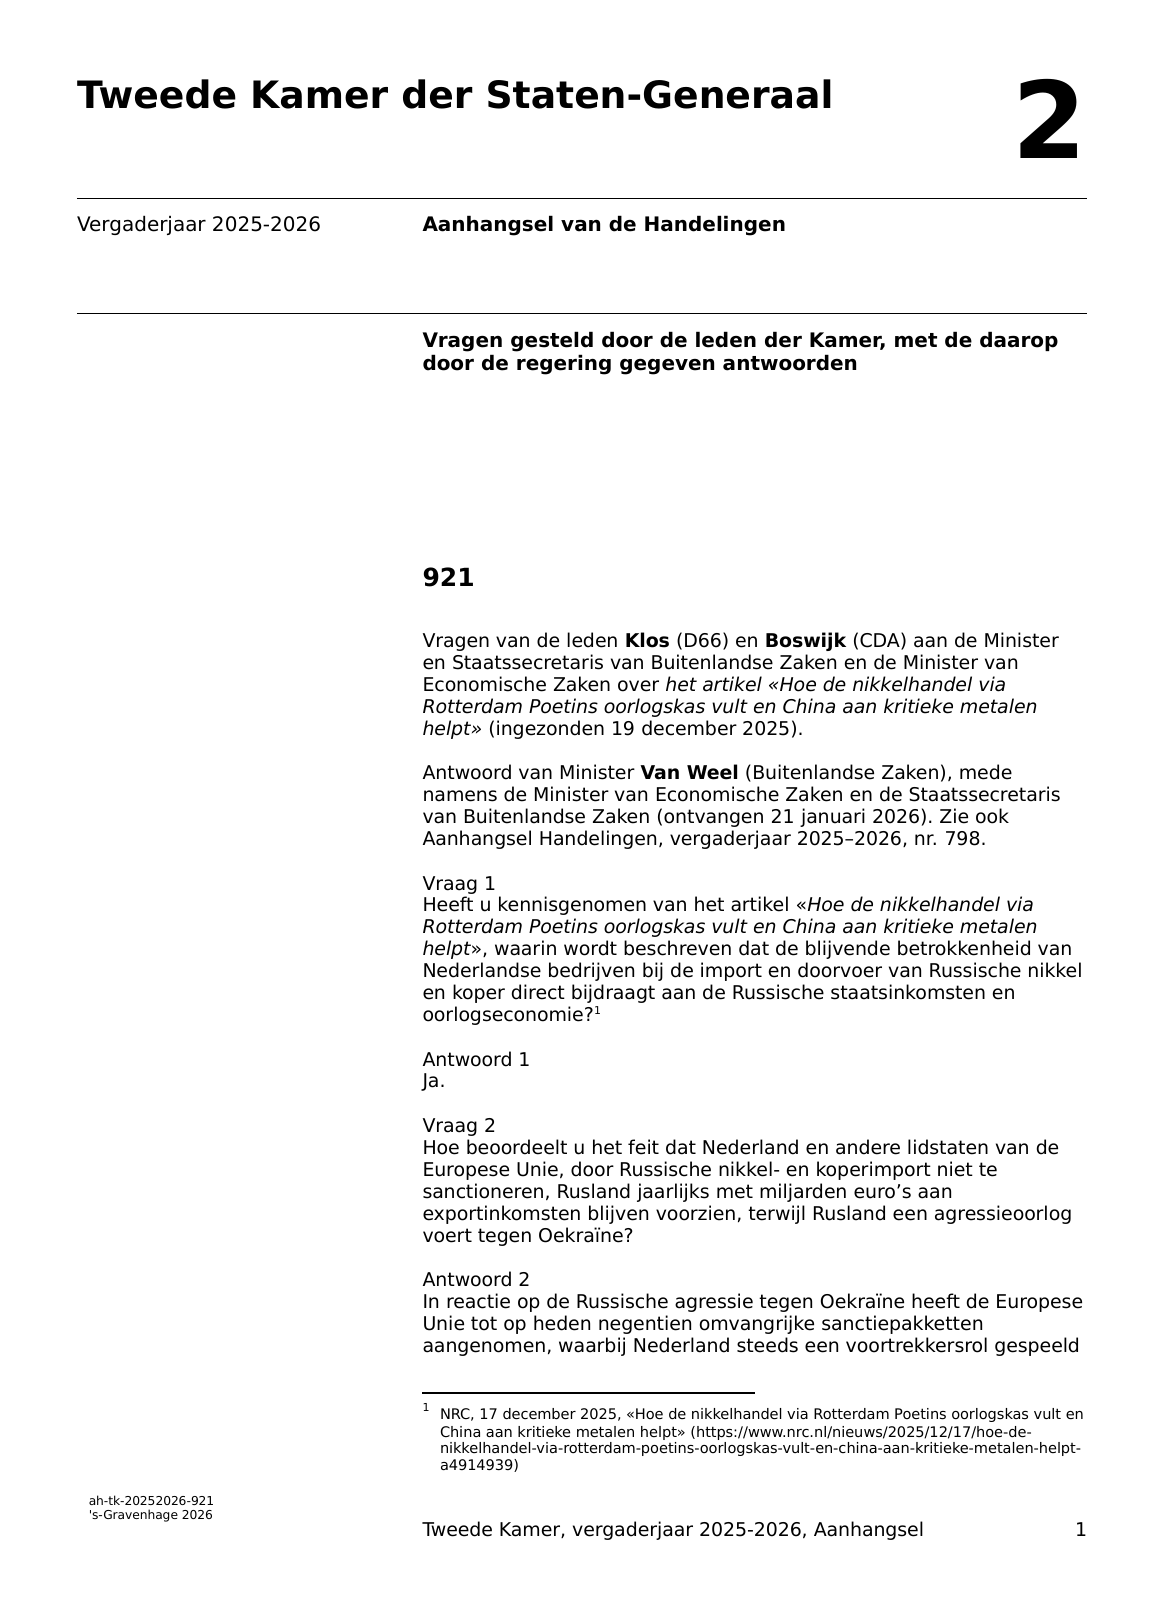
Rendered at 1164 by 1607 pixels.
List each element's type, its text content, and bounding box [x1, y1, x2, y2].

table_header 2 [886, 59, 1087, 198]
text 's-Gravenhage 2026 [88, 1508, 323, 1522]
text Ja. [422, 1070, 1087, 1092]
text In reactie op de Russische agressie tegen Oekraïne heeft de Europese Unie tot op heden negentien omvangrijke sanctiepakketten aangenomen, waarbij Nederland steeds een voortrekkersrol gespeeld [422, 1291, 1087, 1357]
table_cell Vergaderjaar 2025-2026 [77, 199, 422, 313]
text Heeft u kennisgenomen van het artikel «Hoe de nikkelhandel via Rotterdam Poetins oorlogskas vult en China aan kritieke metalen helpt», waarin wordt beschreven dat de blijvende betrokkenheid van Nederlandse bedrijven bij de import en doorvoer van Russische nikkel en koper direct bijdraagt aan de Russische staatsinkomsten en oorlogseconomie? [422, 894, 1087, 1026]
text 921 [422, 563, 1087, 592]
table_cell Aanhangsel van de Handelingen [422, 199, 1087, 313]
text NRC, 17 december 2025, «Hoe de nikkelhandel via Rotterdam Poetins oorlogskas vult en China aan kritieke metalen helpt» (https://www.nrc.nl/nieuws/2025/12/17/hoe-de-nikkelhandel-via-rotterdam-poetins-oorlogskas-vult-en-china-aan-kritieke-metalen-helpt-a4914939) [422, 1402, 1087, 1474]
text ah-tk-20252026-921 [88, 1494, 323, 1508]
text Vraag 2 [422, 1114, 1087, 1137]
text Antwoord van Minister Van Weel (Buitenlandse Zaken), mede namens de Minister van Economische Zaken en de Staatssecretaris van Buitenlandse Zaken (ontvangen 21 januari 2026). Zie ook Aanhangsel Handelingen, vergaderjaar 2025–2026, nr. 798. [422, 762, 1087, 850]
table_header Tweede Kamer der Staten-Generaal [77, 59, 886, 198]
table_cell [77, 314, 422, 375]
text Antwoord 2 [422, 1269, 1087, 1291]
text Vragen van de leden Klos (D66) en Boswijk (CDA) aan de Minister en Staatssecretaris van Buitenlandse Zaken en de Minister van Economische Zaken over het artikel «Hoe de nikkelhandel via Rotterdam Poetins oorlogskas vult en China aan kritieke metalen helpt» (ingezonden 19 december 2025). [422, 630, 1087, 740]
text Hoe beoordeelt u het feit dat Nederland en andere lidstaten van de Europese Unie, door Russische nikkel- en koperimport niet te sanctioneren, Rusland jaarlijks met miljarden euro’s aan exportinkomsten blijven voorzien, terwijl Rusland een agressieoorlog voert tegen Oekraïne? [422, 1137, 1087, 1246]
table_cell Vragen gesteld door de leden der Kamer, met de daarop door de regering gegeven antwoorden [422, 314, 1087, 375]
text Antwoord 1 [422, 1048, 1087, 1070]
text Vraag 1 [422, 872, 1087, 894]
